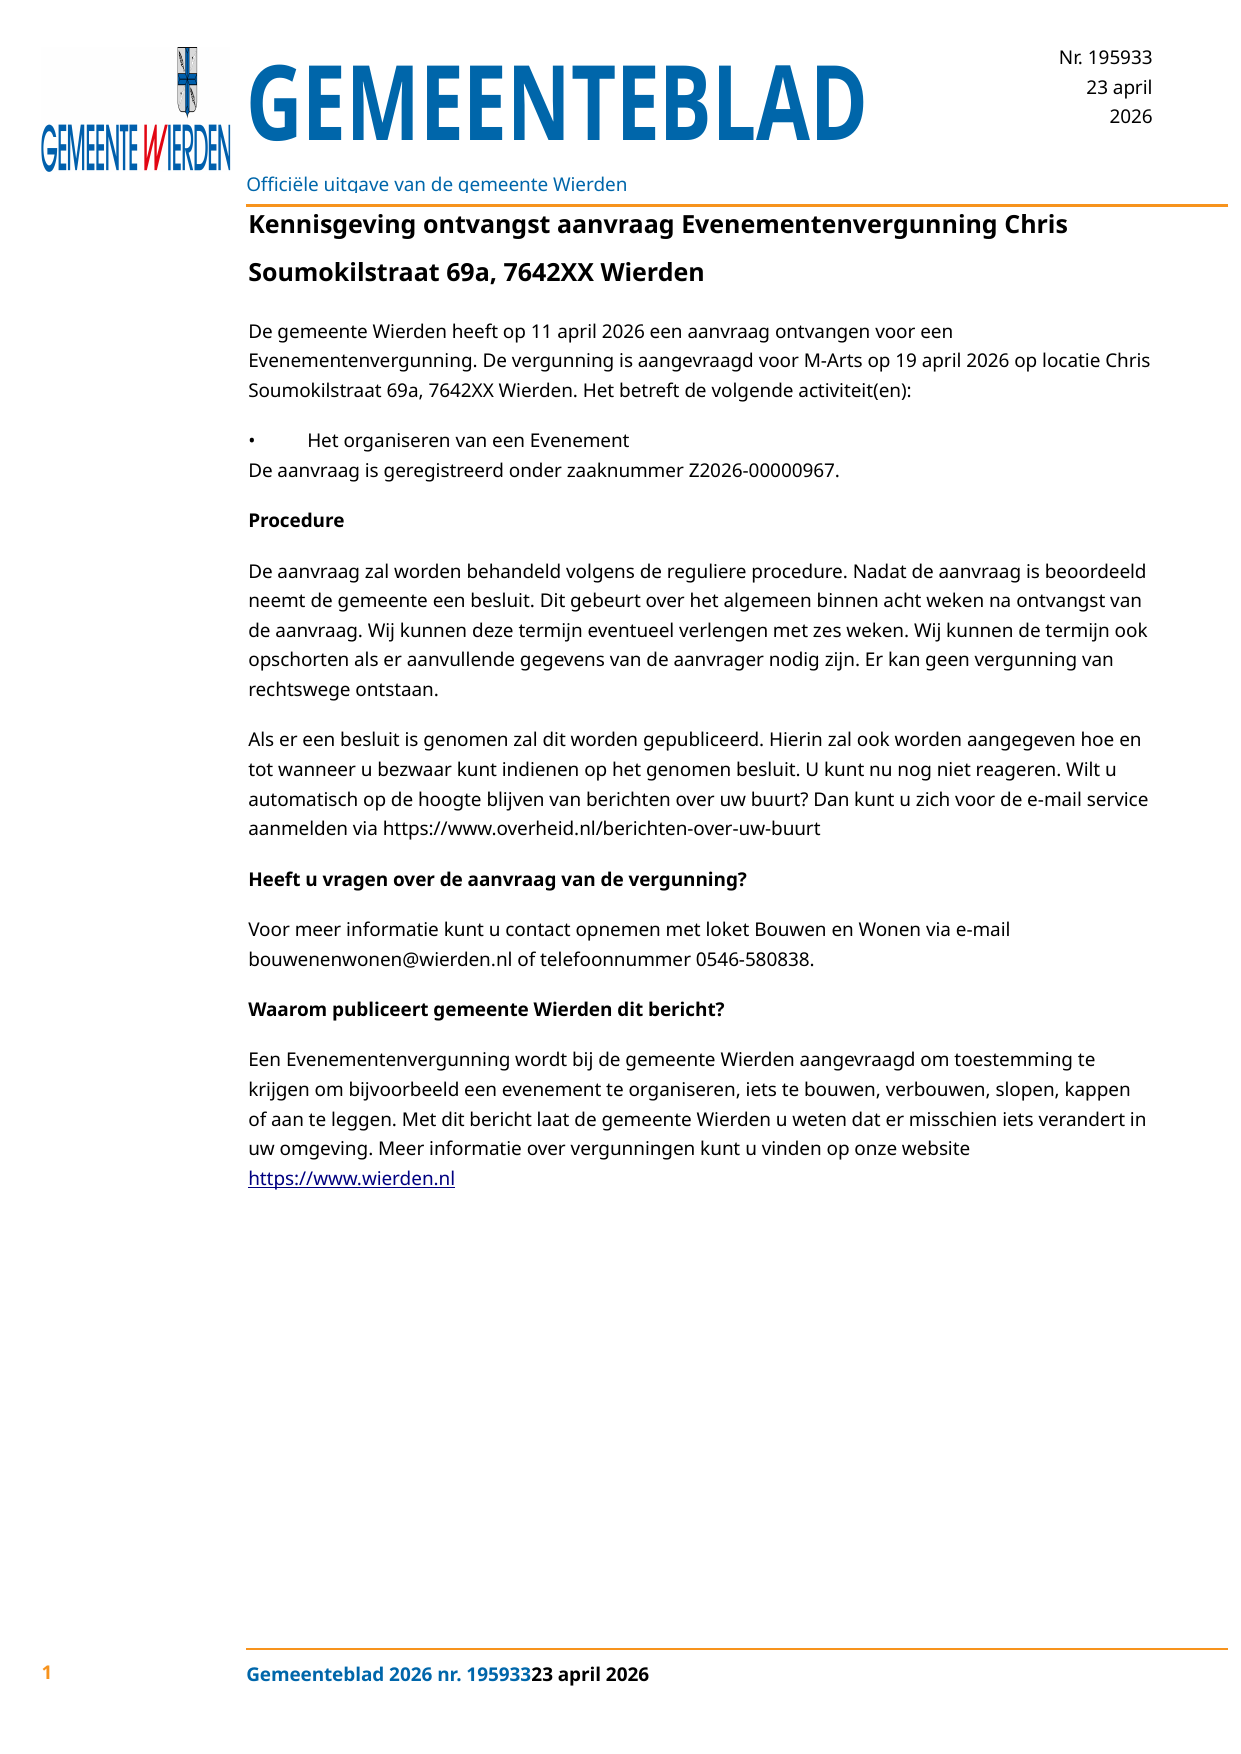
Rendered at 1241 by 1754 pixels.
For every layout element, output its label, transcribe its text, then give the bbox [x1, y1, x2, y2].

text Een Evenementenvergunning wordt bij de gemeente Wierden aangevraagd om toestemming te krijgen om bijvoorbeeld een evenement te organiseren, iets te bouwen, verbouwen, slopen, kappen of aan te leggen. Met dit bericht laat de gemeente Wierden u weten dat er misschien iets verandert in uw omgeving. Meer informatie over vergunningen kunt u vinden op onze website https://www.wierden.nl [248, 1047, 1152, 1191]
list Het organiseren van een Evenement [248, 427, 1152, 453]
text Voor meer informatie kunt u contact opnemen met loket Bouwen en Wonen via e-mail bouwenenwonen@wierden.nl of telefoonnummer 0546-580838. [248, 916, 1152, 972]
picture [41, 47, 231, 172]
text Kennisgeving ontvangst aanvraag Evenementenvergunning Chris Soumokilstraat 69a, 7642XX Wierden [248, 207, 1152, 288]
text De aanvraag is geregistreerd onder zaaknummer Z2026-00000967. [248, 457, 1152, 483]
text De aanvraag zal worden behandeld volgens de reguliere procedure. Nadat de aanvraag is beoordeeld neemt de gemeente een besluit. Dit gebeurt over het algemeen binnen acht weken na ontvangst van de aanvraag. Wij kunnen deze termijn eventueel verlengen met zes weken. Wij kunnen de termijn ook opschorten als er aanvullende gegevens van de aanvrager nodig zijn. Er kan geen vergunning van rechtswege ontstaan. [248, 558, 1152, 702]
text Waarom publiceert gemeente Wierden dit bericht? [248, 996, 1152, 1022]
text Als er een besluit is genomen zal dit worden gepubliceerd. Hierin zal ook worden aangegeven hoe en tot wanneer u bezwaar kunt indienen op het genomen besluit. U kunt nu nog niet reageren. Wilt u automatisch op de hoogte blijven van berichten over uw buurt? Dan kunt u zich voor de e-mail service aanmelden via https://www.overheid.nl/berichten-over-uw-buurt [248, 727, 1152, 841]
text Heeft u vragen over de aanvraag van de vergunning? [248, 866, 1152, 892]
text De gemeente Wierden heeft op 11 april 2026 een aanvraag ontvangen voor een Evenementenvergunning. De vergunning is aangevraagd voor M-Arts op 19 april 2026 op locatie Chris Soumokilstraat 69a, 7642XX Wierden. Het betreft de volgende activiteit(en): [248, 318, 1152, 403]
text Procedure [248, 507, 1152, 533]
